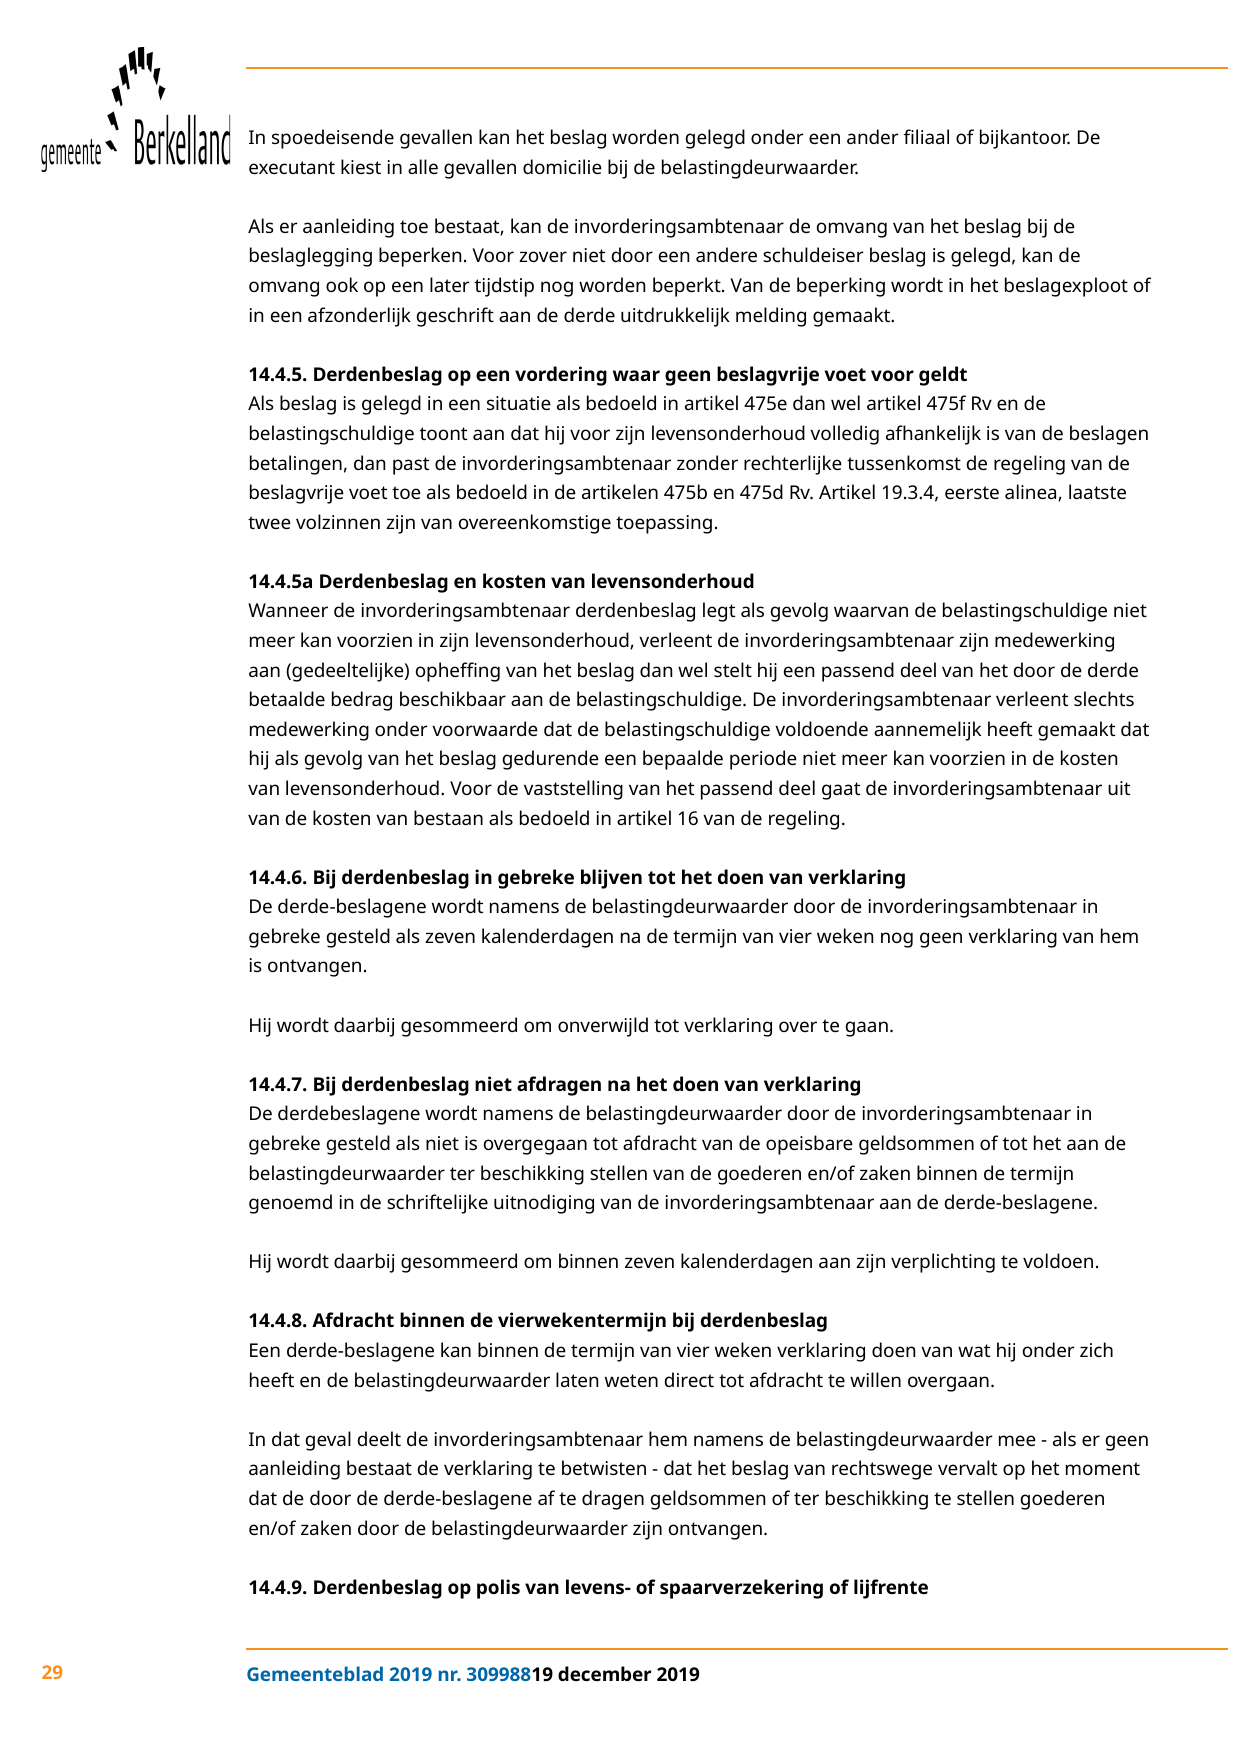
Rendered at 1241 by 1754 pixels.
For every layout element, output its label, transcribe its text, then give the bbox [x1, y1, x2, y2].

text Hij wordt daarbij gesommeerd om binnen zeven kalenderdagen aan zijn verplichting te voldoen. [248, 1248, 1152, 1274]
text De derdebeslagene wordt namens de belastingdeurwaarder door de invorderingsambtenaar in gebreke gesteld als niet is overgegaan tot afdracht van de opeisbare geldsommen of tot het aan de belastingdeurwaarder ter beschikking stellen van de goederen en/of zaken binnen de termijn genoemd in de schriftelijke uitnodiging van de invorderingsambtenaar aan de derde-beslagene. [248, 1101, 1152, 1215]
text Wanneer de invorderingsambtenaar derdenbeslag legt als gevolg waarvan de belastingschuldige niet meer kan voorzien in zijn levensonderhoud, verleent de invorderingsambtenaar zijn medewerking aan (gedeeltelijke) opheffing van het beslag dan wel stelt hij een passend deel van het door de derde betaalde bedrag beschikbaar aan de belastingschuldige. De invorderingsambtenaar verleent slechts medewerking onder voorwaarde dat de belastingschuldige voldoende aannemelijk heeft gemaakt dat hij als gevolg van het beslag gedurende een bepaalde periode niet meer kan voorzien in de kosten van levensonderhoud. Voor de vaststelling van het passend deel gaat de invorderingsambtenaar uit van de kosten van bestaan als bedoeld in artikel 16 van de regeling. [248, 598, 1152, 831]
text Hij wordt daarbij gesommeerd om onverwijld tot verklaring over te gaan. [248, 1012, 1152, 1038]
text Een derde-beslagene kan binnen de termijn van vier weken verklaring doen van wat hij onder zich heeft en de belastingdeurwaarder laten weten direct tot afdracht te willen overgaan. [248, 1337, 1152, 1393]
text In spoedeisende gevallen kan het beslag worden gelegd onder een ander filiaal of bijkantoor. De executant kiest in alle gevallen domicilie bij de belastingdeurwaarder. [248, 124, 1152, 180]
picture [41, 47, 231, 172]
text Als beslag is gelegd in een situatie als bedoeld in artikel 475e dan wel artikel 475f Rv en de belastingschuldige toont aan dat hij voor zijn levensonderhoud volledig afhankelijk is van de beslagen betalingen, dan past de invorderingsambtenaar zonder rechterlijke tussenkomst de regeling van de beslagvrije voet toe als bedoeld in de artikelen 475b en 475d Rv. Artikel 19.3.4, eerste alinea, laatste twee volzinnen zijn van overeenkomstige toepassing. [248, 391, 1152, 535]
text 14.4.7. Bij derdenbeslag niet afdragen na het doen van verklaring [248, 1071, 1152, 1097]
text 14.4.5. Derdenbeslag op een vordering waar geen beslagvrije voet voor geldt [248, 361, 1152, 387]
text De derde-beslagene wordt namens de belastingdeurwaarder door de invorderingsambtenaar in gebreke gesteld als zeven kalenderdagen na de termijn van vier weken nog geen verklaring van hem is ontvangen. [248, 893, 1152, 978]
text 14.4.8. Afdracht binnen de vierwekentermijn bij derdenbeslag [248, 1308, 1152, 1333]
text In dat geval deelt de invorderingsambtenaar hem namens de belastingdeurwaarder mee - als er geen aanleiding bestaat de verklaring te betwisten - dat het beslag van rechtswege vervalt op het moment dat de door de derde-beslagene af te dragen geldsommen of ter beschikking te stellen goederen en/of zaken door de belastingdeurwaarder zijn ontvangen. [248, 1426, 1152, 1541]
text 14.4.6. Bij derdenbeslag in gebreke blijven tot het doen van verklaring [248, 864, 1152, 890]
text Als er aanleiding toe bestaat, kan de invorderingsambtenaar de omvang van het beslag bij de beslaglegging beperken. Voor zover niet door een andere schuldeiser beslag is gelegd, kan de omvang ook op een later tijdstip nog worden beperkt. Van de beperking wordt in het beslagexploot of in een afzonderlijk geschrift aan de derde uitdrukkelijk melding gemaakt. [248, 213, 1152, 328]
text 14.4.5a Derdenbeslag en kosten van levensonderhoud [248, 568, 1152, 594]
text 14.4.9. Derdenbeslag op polis van levens- of spaarverzekering of lijfrente [248, 1574, 1152, 1600]
